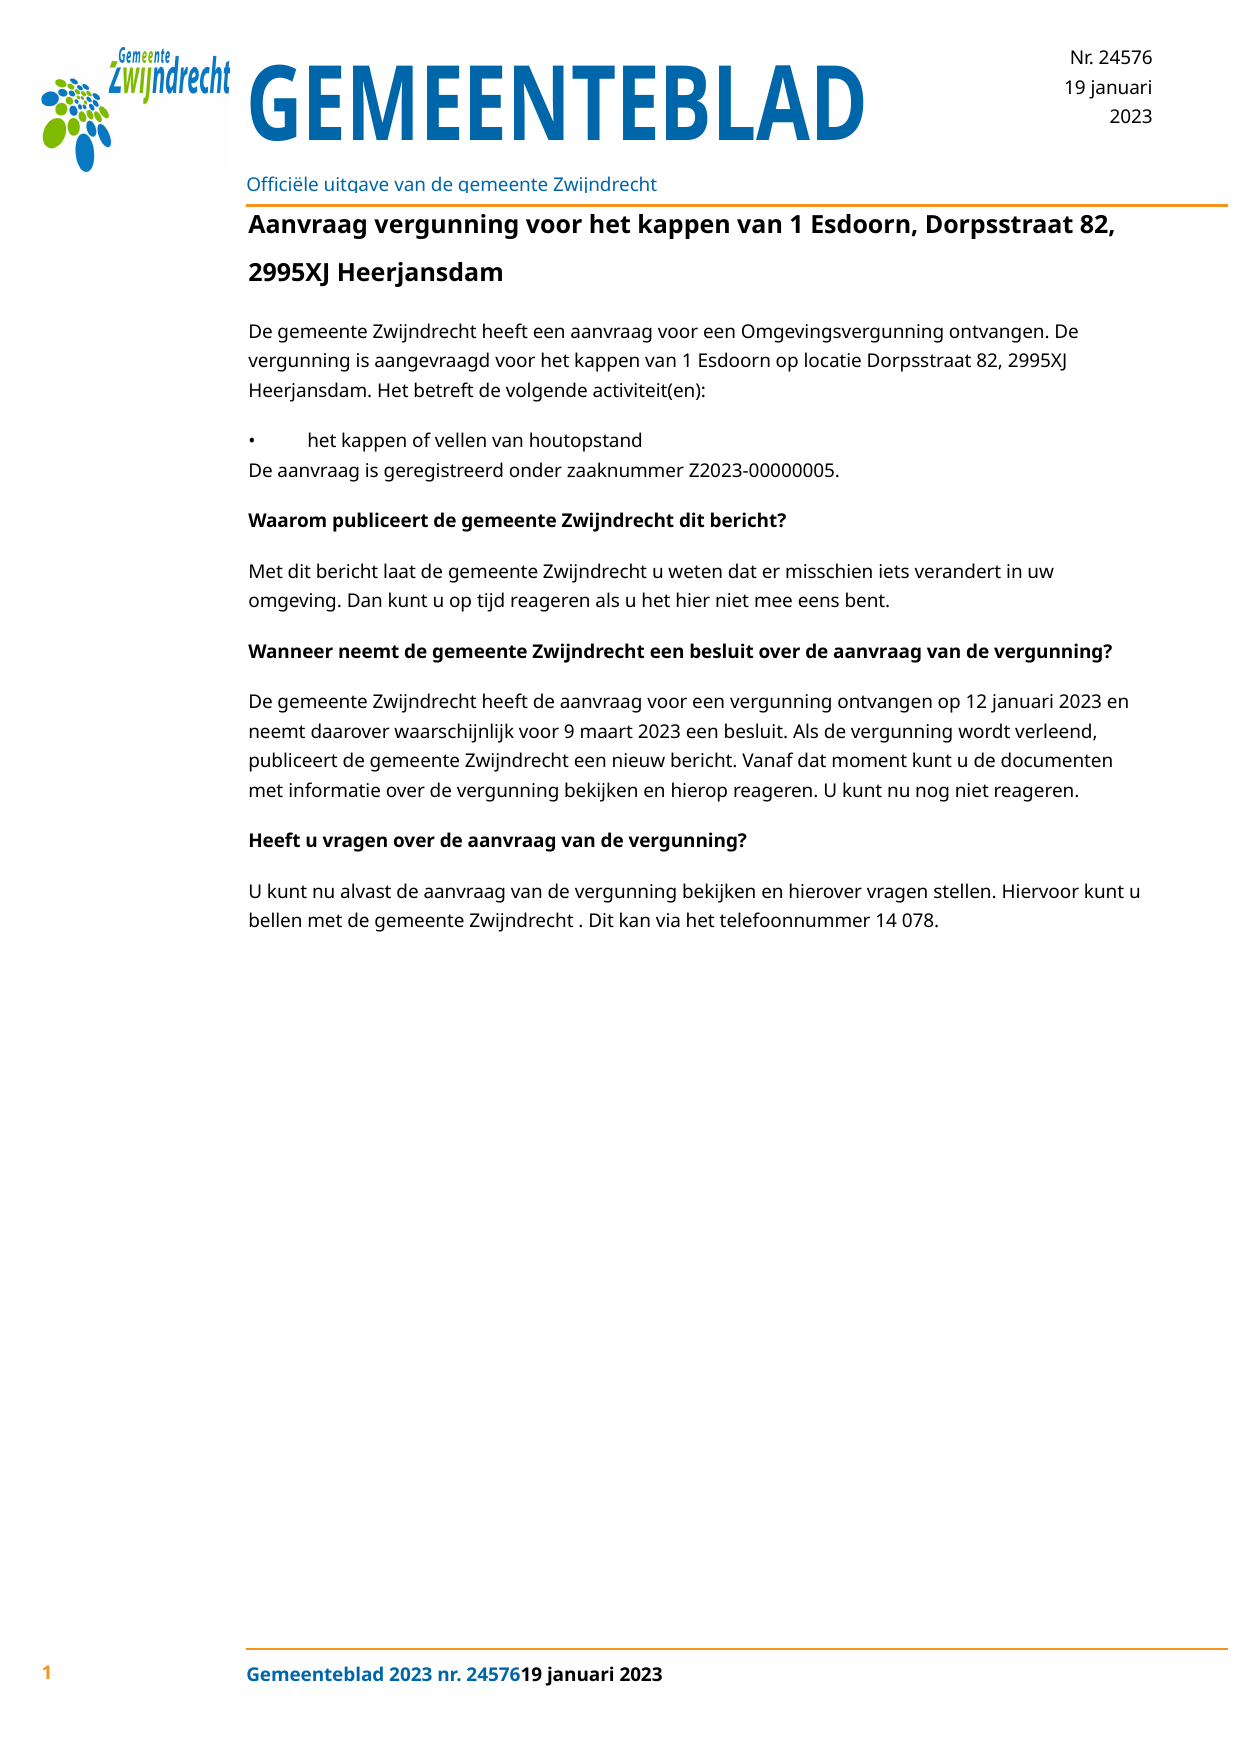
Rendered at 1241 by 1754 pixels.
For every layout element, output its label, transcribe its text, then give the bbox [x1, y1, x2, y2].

text Heeft u vragen over de aanvraag van de vergunning? [248, 827, 1152, 853]
text Waarom publiceert de gemeente Zwijndrecht dit bericht? [248, 507, 1152, 533]
text Aanvraag vergunning voor het kappen van 1 Esdoorn, Dorpsstraat 82, 2995XJ Heerjansdam [248, 207, 1152, 288]
text U kunt nu alvast de aanvraag van de vergunning bekijken en hierover vragen stellen. Hiervoor kunt u bellen met de gemeente Zwijndrecht . Dit kan via het telefoonnummer 14 078. [248, 878, 1152, 933]
text De gemeente Zwijndrecht heeft de aanvraag voor een vergunning ontvangen op 12 januari 2023 en neemt daarover waarschijnlijk voor 9 maart 2023 een besluit. Als de vergunning wordt verleend, publiceert de gemeente Zwijndrecht een nieuw bericht. Vanaf dat moment kunt u de documenten met informatie over de vergunning bekijken en hierop reageren. U kunt nu nog niet reageren. [248, 688, 1152, 803]
text Wanneer neemt de gemeente Zwijndrecht een besluit over de aanvraag van de vergunning? [248, 638, 1152, 664]
text Met dit bericht laat de gemeente Zwijndrecht u weten dat er misschien iets verandert in uw omgeving. Dan kunt u op tijd reageren als u het hier niet mee eens bent. [248, 558, 1152, 613]
list het kappen of vellen van houtopstand [248, 427, 1152, 453]
text De gemeente Zwijndrecht heeft een aanvraag voor een Omgevingsvergunning ontvangen. De vergunning is aangevraagd voor het kappen van 1 Esdoorn op locatie Dorpsstraat 82, 2995XJ Heerjansdam. Het betreft de volgende activiteit(en): [248, 318, 1152, 403]
picture [41, 47, 231, 172]
text De aanvraag is geregistreerd onder zaaknummer Z2023-00000005. [248, 457, 1152, 483]
